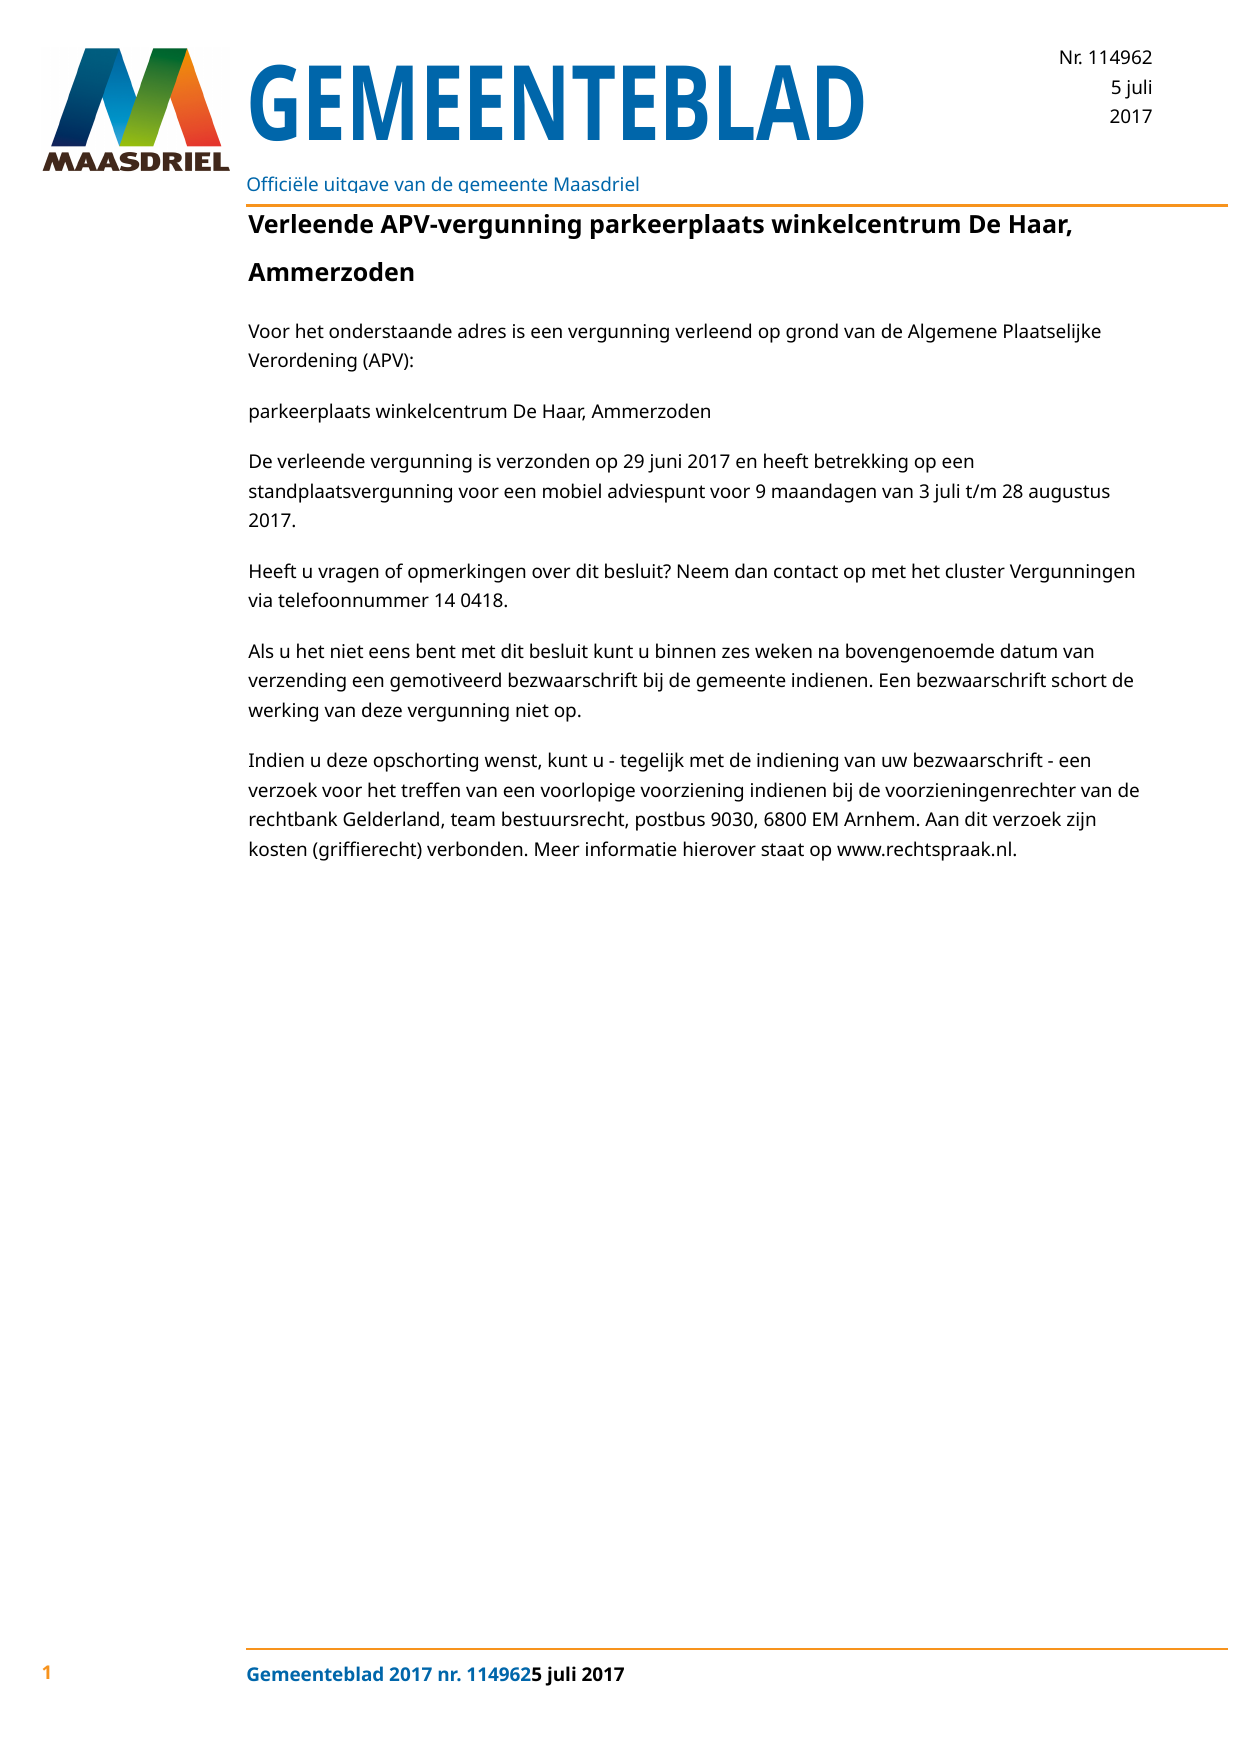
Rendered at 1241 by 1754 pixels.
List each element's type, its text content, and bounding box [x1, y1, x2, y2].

picture [41, 47, 231, 172]
text Als u het niet eens bent met dit besluit kunt u binnen zes weken na bovengenoemde datum van verzending een gemotiveerd bezwaarschrift bij de gemeente indienen. Een bezwaarschrift schort de werking van deze vergunning niet op. [248, 638, 1152, 723]
text De verleende vergunning is verzonden op 29 juni 2017 en heeft betrekking op een standplaatsvergunning voor een mobiel adviespunt voor 9 maandagen van 3 juli t/m 28 augustus 2017. [248, 448, 1152, 533]
text parkeerplaats winkelcentrum De Haar, Ammerzoden [248, 398, 1152, 424]
text Voor het onderstaande adres is een vergunning verleend op grond van de Algemene Plaatselijke Verordening (APV): [248, 318, 1152, 373]
text Heeft u vragen of opmerkingen over dit besluit? Neem dan contact op met het cluster Vergunningen via telefoonnummer 14 0418. [248, 558, 1152, 613]
text Indien u deze opschorting wenst, kunt u - tegelijk met de indiening van uw bezwaarschrift - een verzoek voor het treffen van een voorlopige voorziening indienen bij de voorzieningenrechter van de rechtbank Gelderland, team bestuursrecht, postbus 9030, 6800 EM Arnhem. Aan dit verzoek zijn kosten (griffierecht) verbonden. Meer informatie hierover staat op www.rechtspraak.nl. [248, 747, 1152, 862]
text Verleende APV-vergunning parkeerplaats winkelcentrum De Haar, Ammerzoden [248, 207, 1152, 288]
